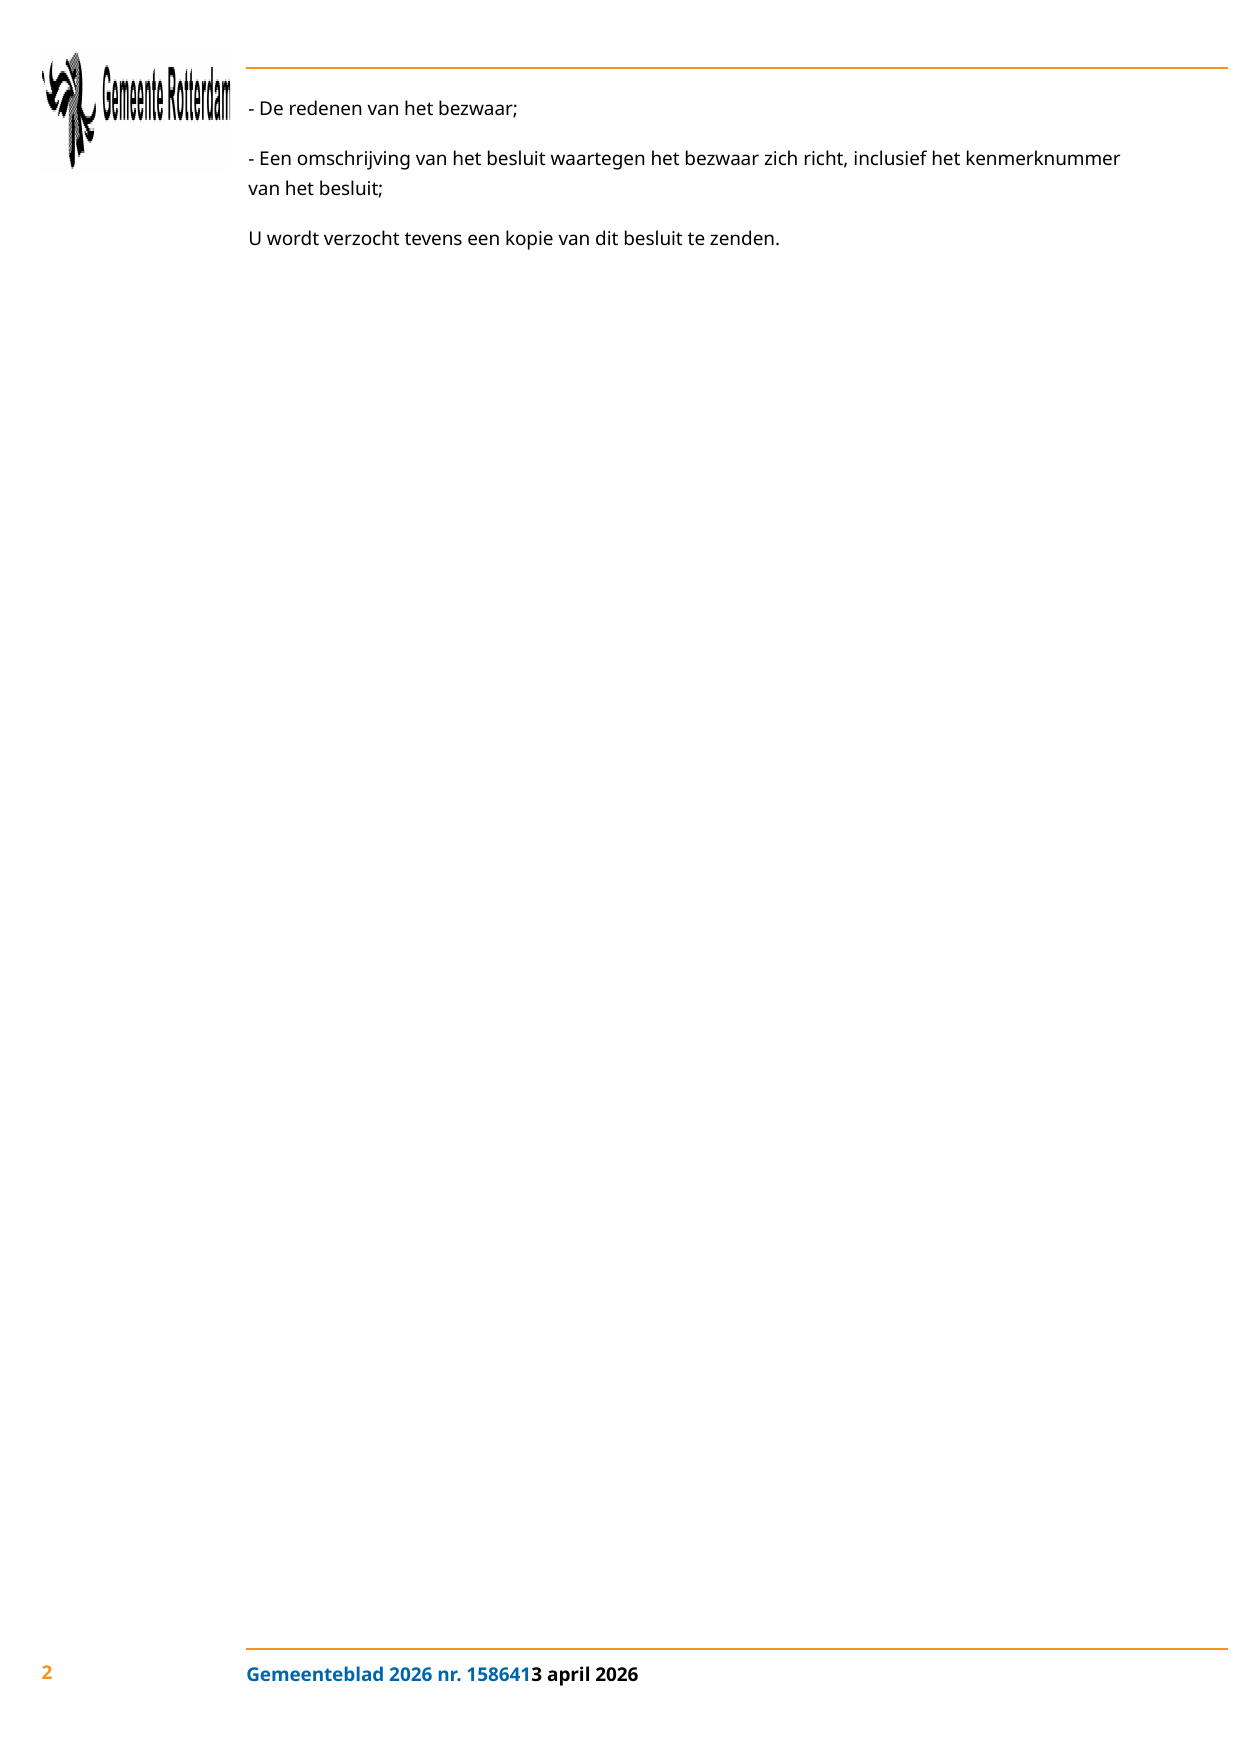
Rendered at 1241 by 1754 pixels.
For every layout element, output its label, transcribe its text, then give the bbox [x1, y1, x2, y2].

picture [41, 47, 231, 172]
text - Een omschrijving van het besluit waartegen het bezwaar zich richt, inclusief het kenmerknummer van het besluit; [248, 145, 1152, 201]
text - De redenen van het bezwaar; [248, 95, 1152, 121]
text U wordt verzocht tevens een kopie van dit besluit te zenden. [248, 225, 1152, 251]
